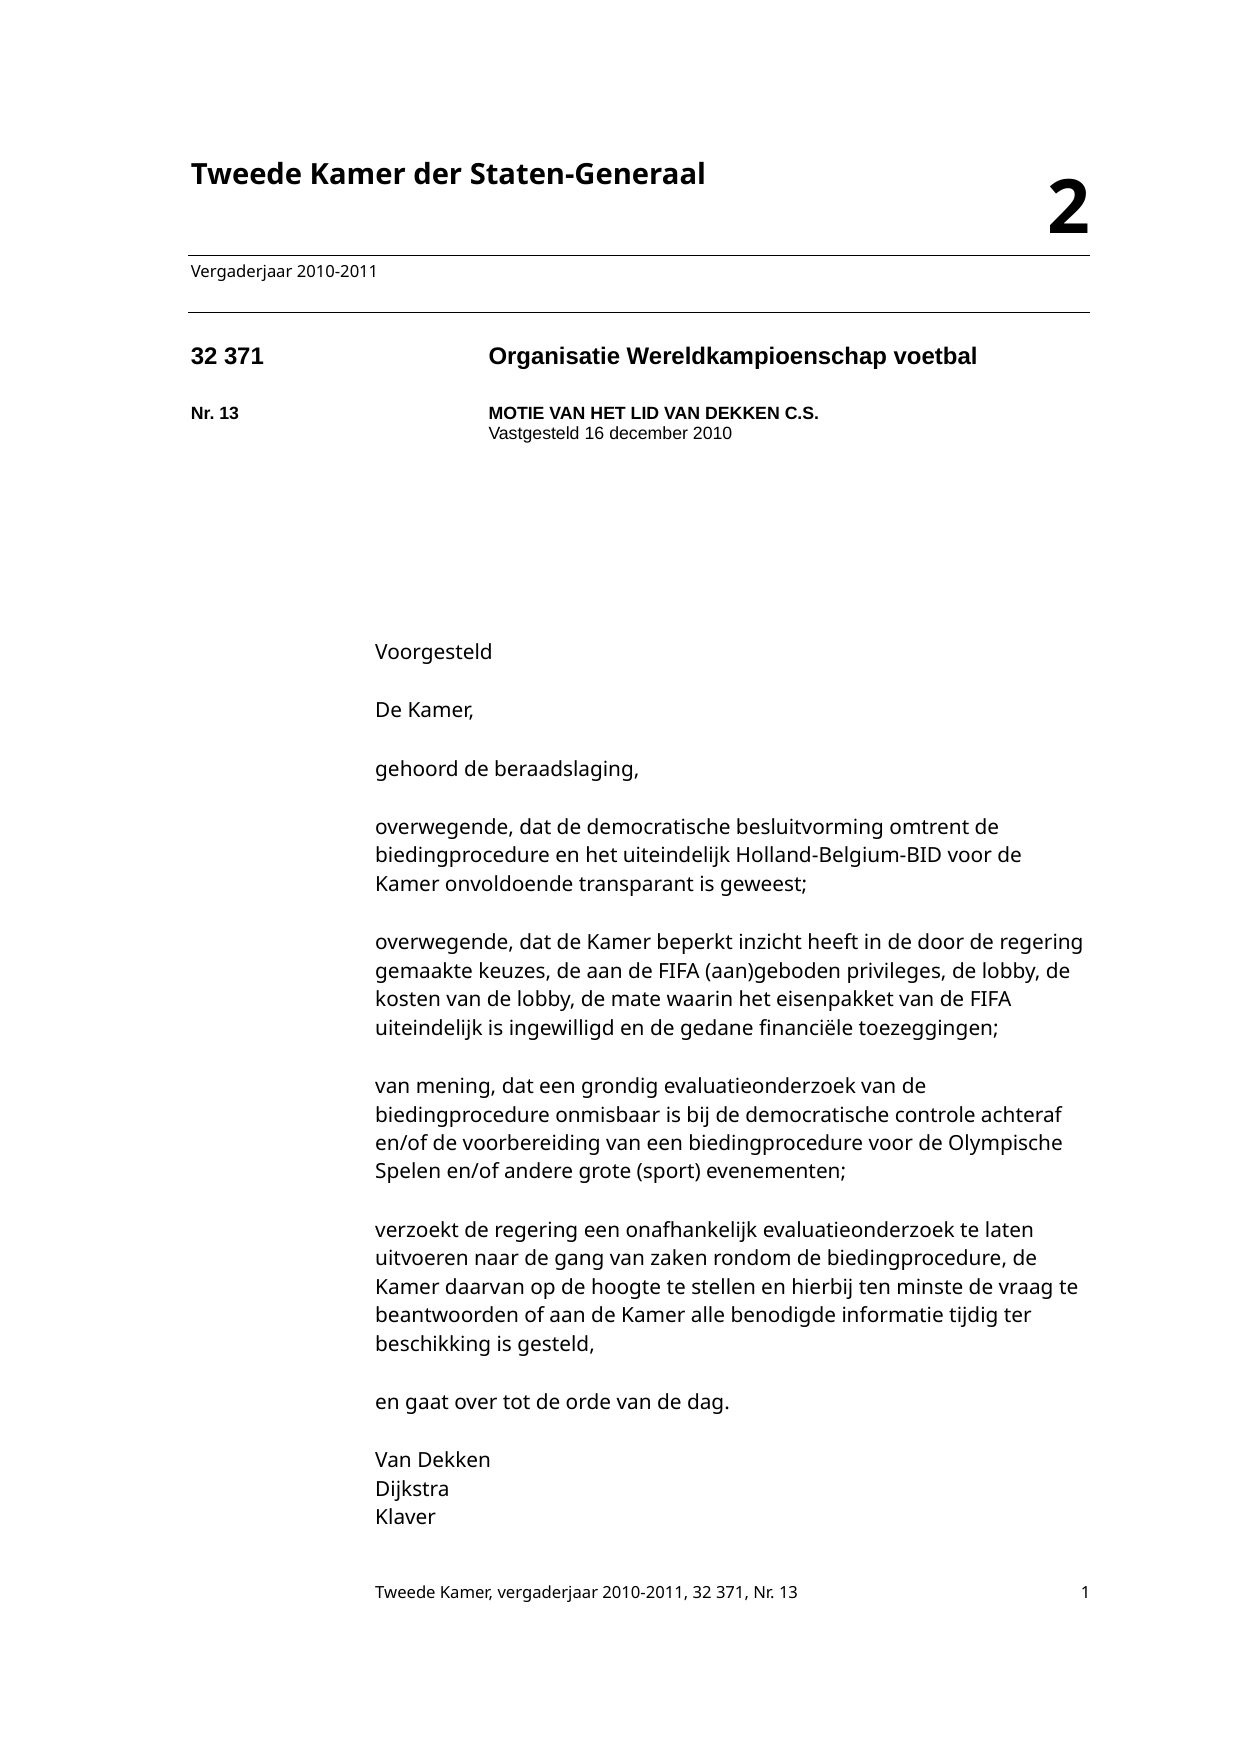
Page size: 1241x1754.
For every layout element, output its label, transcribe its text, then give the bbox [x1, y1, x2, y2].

table_cell Organisatie Wereldkampioenschap voetbal [485, 339, 1090, 399]
text van mening, dat een grondig evaluatieonderzoek van de biedingprocedure onmisbaar is bij de democratische controle achteraf en/of de voorbereiding van een biedingprocedure voor de Olympische Spelen en/of andere grote (sport) evenementen; [375, 1071, 1090, 1185]
text Van Dekken [375, 1446, 1090, 1474]
text verzoekt de regering een onafhankelijk evaluatieonderzoek te laten uitvoeren naar de gang van zaken rondom de biedingprocedure, de Kamer daarvan op de hoogte te stellen en hierbij ten minste de vraag te beantwoorden of aan de Kamer alle benodigde informatie tijdig ter beschikking is gesteld, [375, 1215, 1090, 1357]
text De Kamer, [375, 695, 1090, 724]
text en gaat over tot de orde van de dag. [375, 1387, 1090, 1416]
text Voorgesteld [375, 637, 1090, 665]
text overwegende, dat de Kamer beperkt inzicht heeft in de door de regering gemaakte keuzes, de aan de FIFA (aan)geboden privileges, de lobby, de kosten van de lobby, de mate waarin het eisenpakket van de FIFA uiteindelijk is ingewilligd en de gedane financiële toezeggingen; [375, 927, 1090, 1041]
table_header 2 [910, 150, 1090, 255]
text Dijkstra [375, 1474, 1090, 1502]
table_cell MOTIE VAN HET LID VAN DEKKEN C.S. Vastgesteld 16 december 2010 [485, 399, 1090, 518]
table_cell Nr. 13 [188, 399, 485, 518]
table_header Tweede Kamer der Staten-Generaal [188, 150, 909, 255]
table_cell [485, 256, 1090, 312]
text gehoord de beraadslaging, [375, 754, 1090, 782]
table_cell 32 371 [188, 339, 485, 399]
table_cell [188, 313, 485, 339]
text Klaver [375, 1502, 1090, 1531]
table_cell [485, 313, 1090, 339]
text overwegende, dat de democratische besluitvorming omtrent de biedingprocedure en het uiteindelijk Holland-Belgium-BID voor de Kamer onvoldoende transparant is geweest; [375, 812, 1090, 897]
table_cell Vergaderjaar 2010-2011 [188, 256, 485, 312]
